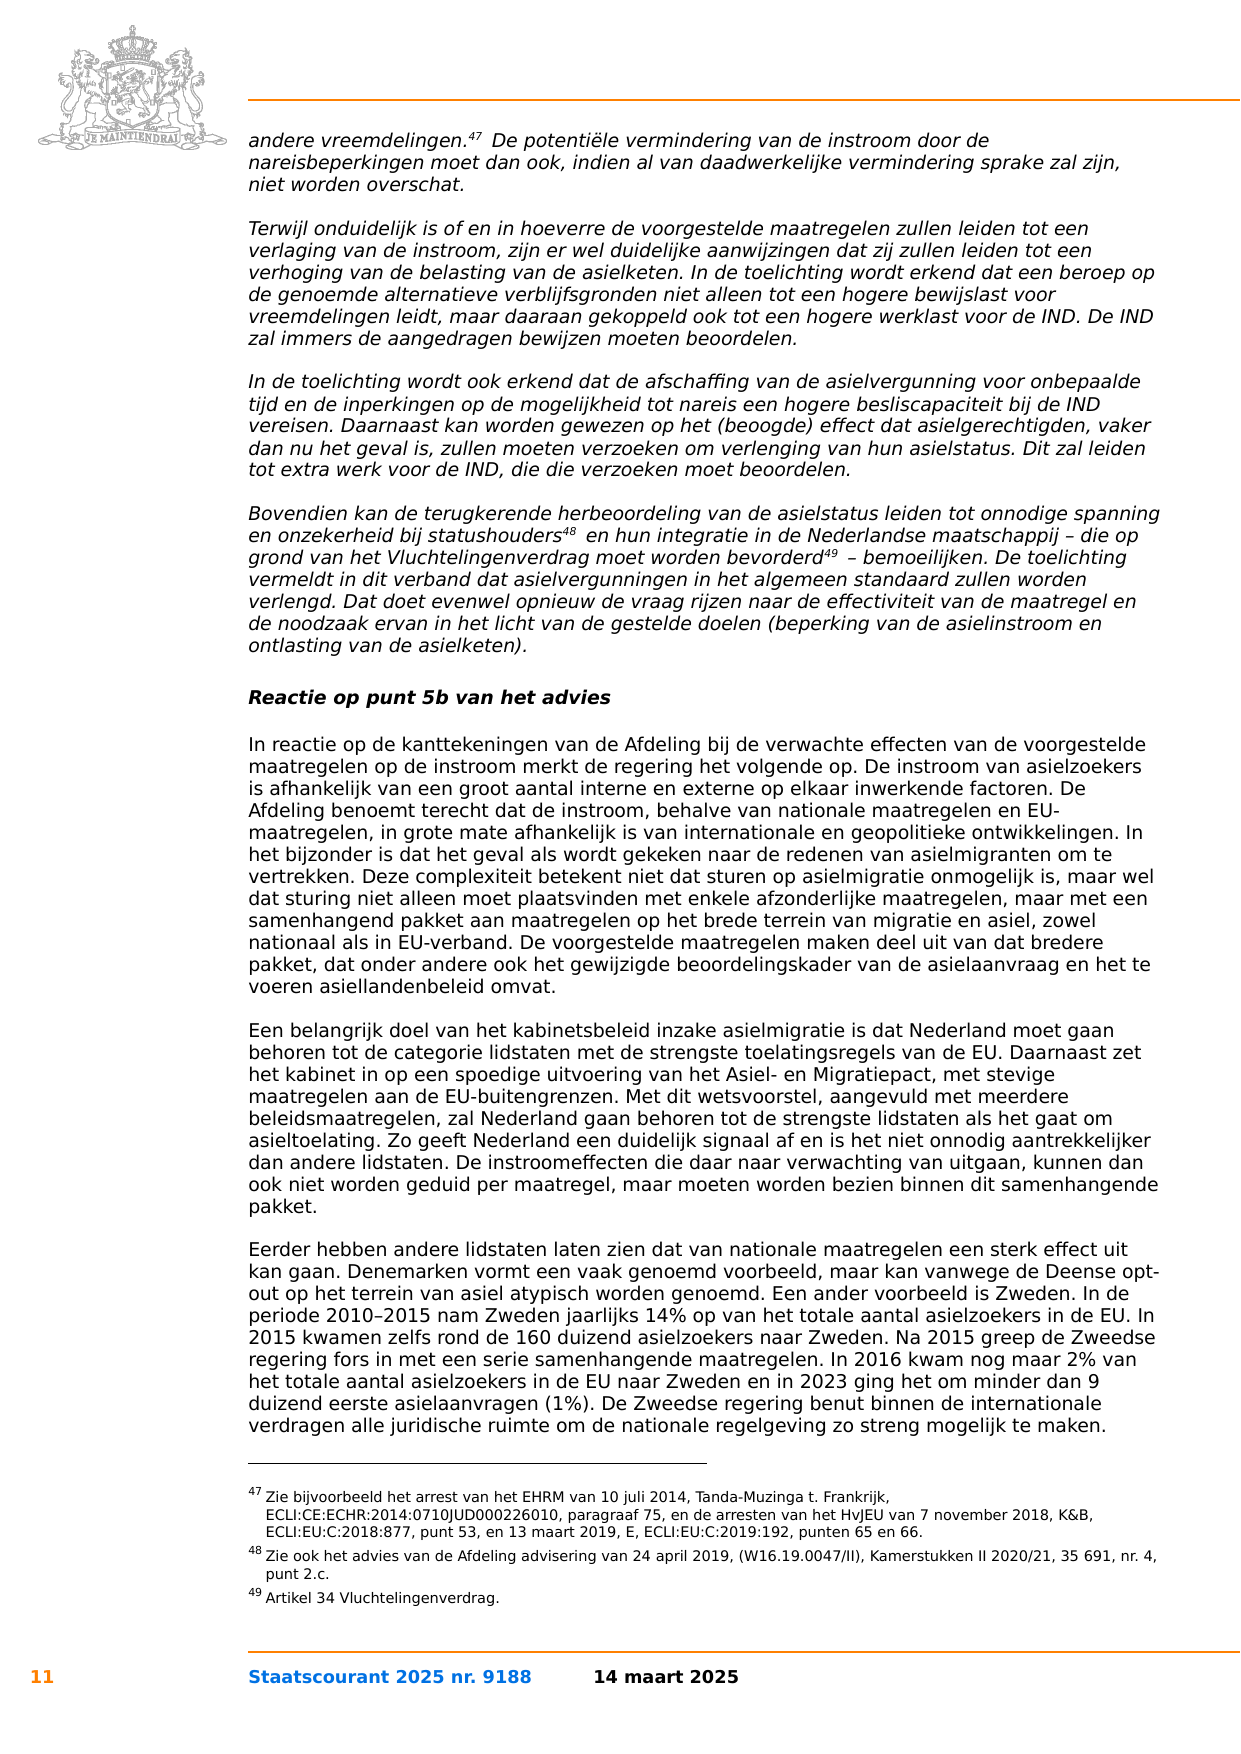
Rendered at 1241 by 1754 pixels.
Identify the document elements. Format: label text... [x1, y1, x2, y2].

picture [38, 25, 227, 150]
text Bovendien kan de terugkerende herbeoordeling van de asielstatus leiden tot onnodige spanning en onzekerheid bij statushouders en hun integratie in de Nederlandse maatschappij – die op grond van het Vluchtelingenverdrag moet worden bevorderd – bemoeilijken. De toelichting vermeldt in dit verband dat asielvergunningen in het algemeen standaard zullen worden verlengd. Dat doet evenwel opnieuw de vraag rijzen naar de effectiviteit van de maatregel en de noodzaak ervan in het licht van de gestelde doelen (beperking van de asielinstroom en ontlasting van de asielketen). [248, 503, 1163, 657]
text In reactie op de kanttekeningen van de Afdeling bij de verwachte effecten van de voorgestelde maatregelen op de instroom merkt de regering het volgende op. De instroom van asielzoekers is afhankelijk van een groot aantal interne en externe op elkaar inwerkende factoren. De Afdeling benoemt terecht dat de instroom, behalve van nationale maatregelen en EU-maatregelen, in grote mate afhankelijk is van internationale en geopolitieke ontwikkelingen. In het bijzonder is dat het geval als wordt gekeken naar de redenen van asielmigranten om te vertrekken. Deze complexiteit betekent niet dat sturen op asielmigratie onmogelijk is, maar wel dat sturing niet alleen moet plaatsvinden met enkele afzonderlijke maatregelen, maar met een samenhangend pakket aan maatregelen op het brede terrein van migratie en asiel, zowel nationaal als in EU-verband. De voorgestelde maatregelen maken deel uit van dat bredere pakket, dat onder andere ook het gewijzigde beoordelingskader van de asielaanvraag en het te voeren asiellandenbeleid omvat. [248, 734, 1163, 998]
subtitle Reactie op punt 5b van het advies [248, 687, 1163, 709]
text Zie bijvoorbeeld het arrest van het EHRM van 10 juli 2014, Tanda-Muzinga t. Frankrijk, ECLI:CE:ECHR:2014:0710JUD000226010, paragraaf 75, en de arresten van het HvJEU van 7 november 2018, K&B, ECLI:EU:C:2018:877, punt 53, en 13 maart 2019, E, ECLI:EU:C:2019:192, punten 65 en 66. [248, 1485, 1163, 1541]
text andere vreemdelingen. De potentiële vermindering van de instroom door de nareisbeperkingen moet dan ook, indien al van daadwerkelijke vermindering sprake zal zijn, niet worden overschat. [248, 130, 1163, 196]
text Een belangrijk doel van het kabinetsbeleid inzake asielmigratie is dat Nederland moet gaan behoren tot de categorie lidstaten met de strengste toelatingsregels van de EU. Daarnaast zet het kabinet in op een spoedige uitvoering van het Asiel- en Migratiepact, met stevige maatregelen aan de EU-buitengrenzen. Met dit wetsvoorstel, aangevuld met meerdere beleidsmaatregelen, zal Nederland gaan behoren tot de strengste lidstaten als het gaat om asieltoelating. Zo geeft Nederland een duidelijk signaal af en is het niet onnodig aantrekkelijker dan andere lidstaten. De instroomeffecten die daar naar verwachting van uitgaan, kunnen dan ook niet worden geduid per maatregel, maar moeten worden bezien binnen dit samenhangende pakket. [248, 1020, 1163, 1217]
text Eerder hebben andere lidstaten laten zien dat van nationale maatregelen een sterk effect uit kan gaan. Denemarken vormt een vaak genoemd voorbeeld, maar kan vanwege de Deense opt-out op het terrein van asiel atypisch worden genoemd. Een ander voorbeeld is Zweden. In de periode 2010–2015 nam Zweden jaarlijks 14% op van het totale aantal asielzoekers in de EU. In 2015 kwamen zelfs rond de 160 duizend asielzoekers naar Zweden. Na 2015 greep de Zweedse regering fors in met een serie samenhangende maatregelen. In 2016 kwam nog maar 2% van het totale aantal asielzoekers in de EU naar Zweden en in 2023 ging het om minder dan 9 duizend eerste asielaanvragen (1%). De Zweedse regering benut binnen de internationale verdragen alle juridische ruimte om de nationale regelgeving zo streng mogelijk te maken. [248, 1239, 1163, 1437]
text Zie ook het advies van de Afdeling advisering van 24 april 2019, (W16.19.0047/II), Kamerstukken II 2020/21, 35 691, nr. 4, punt 2.c. [248, 1544, 1163, 1583]
text Artikel 34 Vluchtelingenverdrag. [248, 1586, 1163, 1608]
text Terwijl onduidelijk is of en in hoeverre de voorgestelde maatregelen zullen leiden tot een verlaging van de instroom, zijn er wel duidelijke aanwijzingen dat zij zullen leiden tot een verhoging van de belasting van de asielketen. In de toelichting wordt erkend dat een beroep op de genoemde alternatieve verblijfsgronden niet alleen tot een hogere bewijslast voor vreemdelingen leidt, maar daaraan gekoppeld ook tot een hogere werklast voor de IND. De IND zal immers de aangedragen bewijzen moeten beoordelen. [248, 218, 1163, 349]
text In de toelichting wordt ook erkend dat de afschaffing van de asielvergunning voor onbepaalde tijd en de inperkingen op de mogelijkheid tot nareis een hogere besliscapaciteit bij de IND vereisen. Daarnaast kan worden gewezen op het (beoogde) effect dat asielgerechtigden, vaker dan nu het geval is, zullen moeten verzoeken om verlenging van hun asielstatus. Dit zal leiden tot extra werk voor de IND, die die verzoeken moet beoordelen. [248, 371, 1163, 481]
